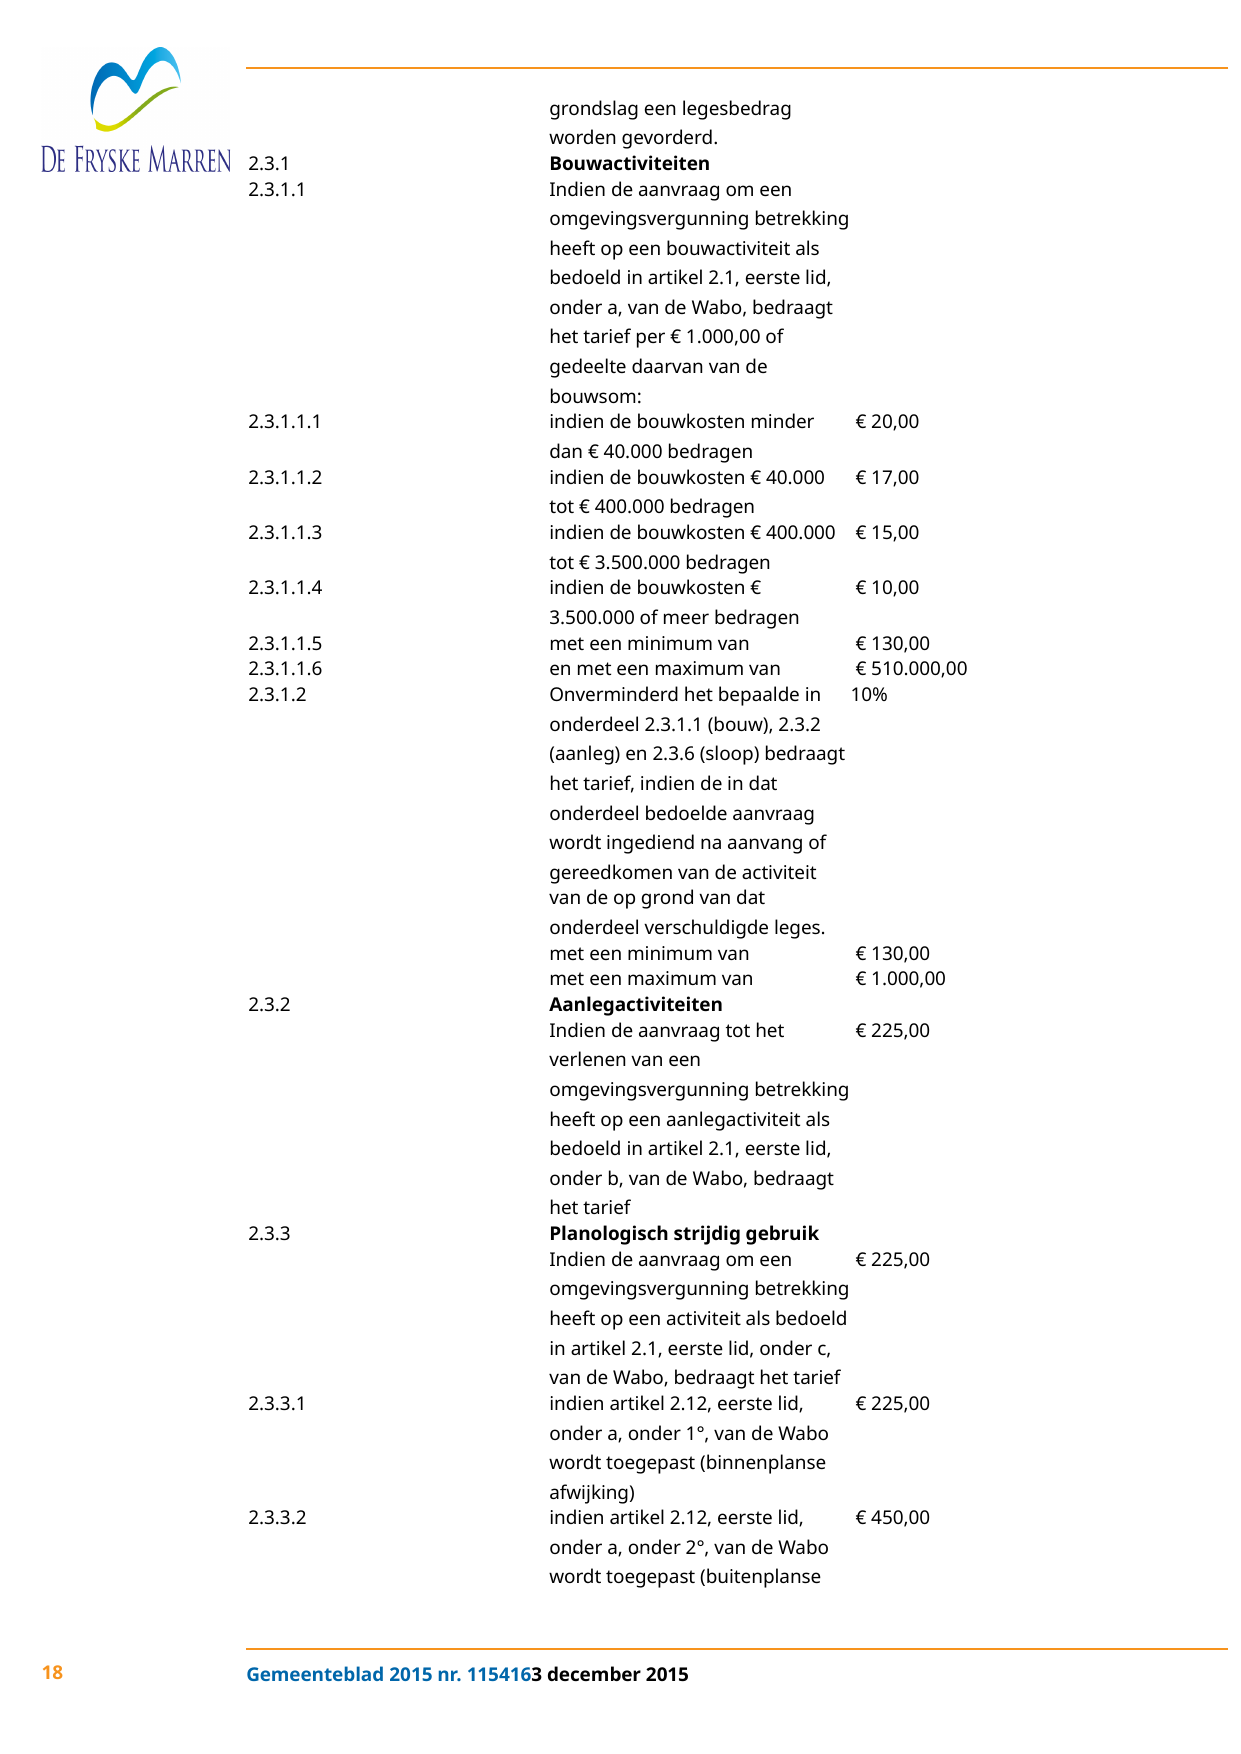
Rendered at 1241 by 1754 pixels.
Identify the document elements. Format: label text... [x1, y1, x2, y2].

table_cell Planologisch strijdig gebruik [549, 1220, 850, 1246]
table_cell [248, 966, 549, 991]
table_cell [850, 95, 1152, 150]
table_cell Aanlegactiviteiten [549, 991, 850, 1017]
table_cell [850, 991, 1152, 1017]
table_cell 2.3.1.1.5 [248, 630, 549, 656]
table_cell met een maximum van [549, 966, 850, 991]
table_cell van de op grond van dat onderdeel verschuldigde leges. [549, 885, 850, 940]
table_cell [850, 150, 1152, 176]
table_cell [850, 176, 1152, 409]
table_cell [248, 1246, 549, 1390]
table_cell 2.3.1.2 [248, 681, 549, 884]
table_cell € 225,00 [850, 1390, 1152, 1504]
table_cell 2.3.2 [248, 991, 549, 1017]
table_cell indien de bouwkosten € 400.000 tot € 3.500.000 bedragen [549, 519, 850, 574]
table_cell 2.3.1.1.1 [248, 409, 549, 464]
table_cell € 1.000,00 [850, 966, 1152, 991]
table_cell grondslag een legesbedrag worden gevorderd. [549, 95, 850, 150]
table_cell [248, 1017, 549, 1220]
table_cell indien de bouwkosten minder dan € 40.000 bedragen [549, 409, 850, 464]
table_cell [248, 940, 549, 966]
table_cell 2.3.1.1.2 [248, 464, 549, 519]
table_cell Indien de aanvraag om een omgevingsvergunning betrekking heeft op een activiteit als bedoeld in artikel 2.1, eerste lid, onder c, van de Wabo, bedraagt het tarief [549, 1246, 850, 1390]
table_cell indien artikel 2.12, eerste lid, onder a, onder 2°, van de Wabo wordt toegepast (buitenplanse [549, 1505, 850, 1589]
table_cell [248, 95, 549, 150]
table_cell indien de bouwkosten € 40.000 tot € 400.000 bedragen [549, 464, 850, 519]
table_cell € 17,00 [850, 464, 1152, 519]
table_cell indien de bouwkosten € 3.500.000 of meer bedragen [549, 575, 850, 630]
table_cell 2.3.3 [248, 1220, 549, 1246]
table_cell [850, 885, 1152, 940]
table_cell € 10,00 [850, 575, 1152, 630]
picture [41, 47, 231, 172]
table_cell Indien de aanvraag tot het verlenen van een omgevingsvergunning betrekking heeft op een aanlegactiviteit als bedoeld in artikel 2.1, eerste lid, onder b, van de Wabo, bedraagt het tarief [549, 1017, 850, 1220]
table_cell 2.3.3.1 [248, 1390, 549, 1504]
table_cell [850, 1220, 1152, 1246]
table_cell 10% [850, 681, 1152, 884]
table_cell en met een maximum van [549, 656, 850, 681]
table_cell 2.3.1.1.4 [248, 575, 549, 630]
table_cell Onverminderd het bepaalde in onderdeel 2.3.1.1 (bouw), 2.3.2 (aanleg) en 2.3.6 (sloop) bedraagt het tarief, indien de in dat onderdeel bedoelde aanvraag wordt ingediend na aanvang of gereedkomen van de activiteit [549, 681, 850, 884]
table_cell 2.3.1.1 [248, 176, 549, 409]
table_cell 2.3.1.1.3 [248, 519, 549, 574]
table_cell met een minimum van [549, 630, 850, 656]
table_cell € 510.000,00 [850, 656, 1152, 681]
table_cell 2.3.3.2 [248, 1505, 549, 1589]
table_cell Bouwactiviteiten [549, 150, 850, 176]
table_cell € 15,00 [850, 519, 1152, 574]
table_cell Indien de aanvraag om een omgevingsvergunning betrekking heeft op een bouwactiviteit als bedoeld in artikel 2.1, eerste lid, onder a, van de Wabo, bedraagt het tarief per € 1.000,00 of gedeelte daarvan van de bouwsom: [549, 176, 850, 409]
table_cell € 130,00 [850, 940, 1152, 966]
table_cell met een minimum van [549, 940, 850, 966]
table_cell indien artikel 2.12, eerste lid, onder a, onder 1°, van de Wabo wordt toegepast (binnenplanse afwijking) [549, 1390, 850, 1504]
table_cell € 225,00 [850, 1246, 1152, 1390]
table_cell € 225,00 [850, 1017, 1152, 1220]
table_cell [248, 885, 549, 940]
table_cell € 130,00 [850, 630, 1152, 656]
table_cell € 20,00 [850, 409, 1152, 464]
table_cell 2.3.1 [248, 150, 549, 176]
table_cell 2.3.1.1.6 [248, 656, 549, 681]
table_cell € 450,00 [850, 1505, 1152, 1589]
